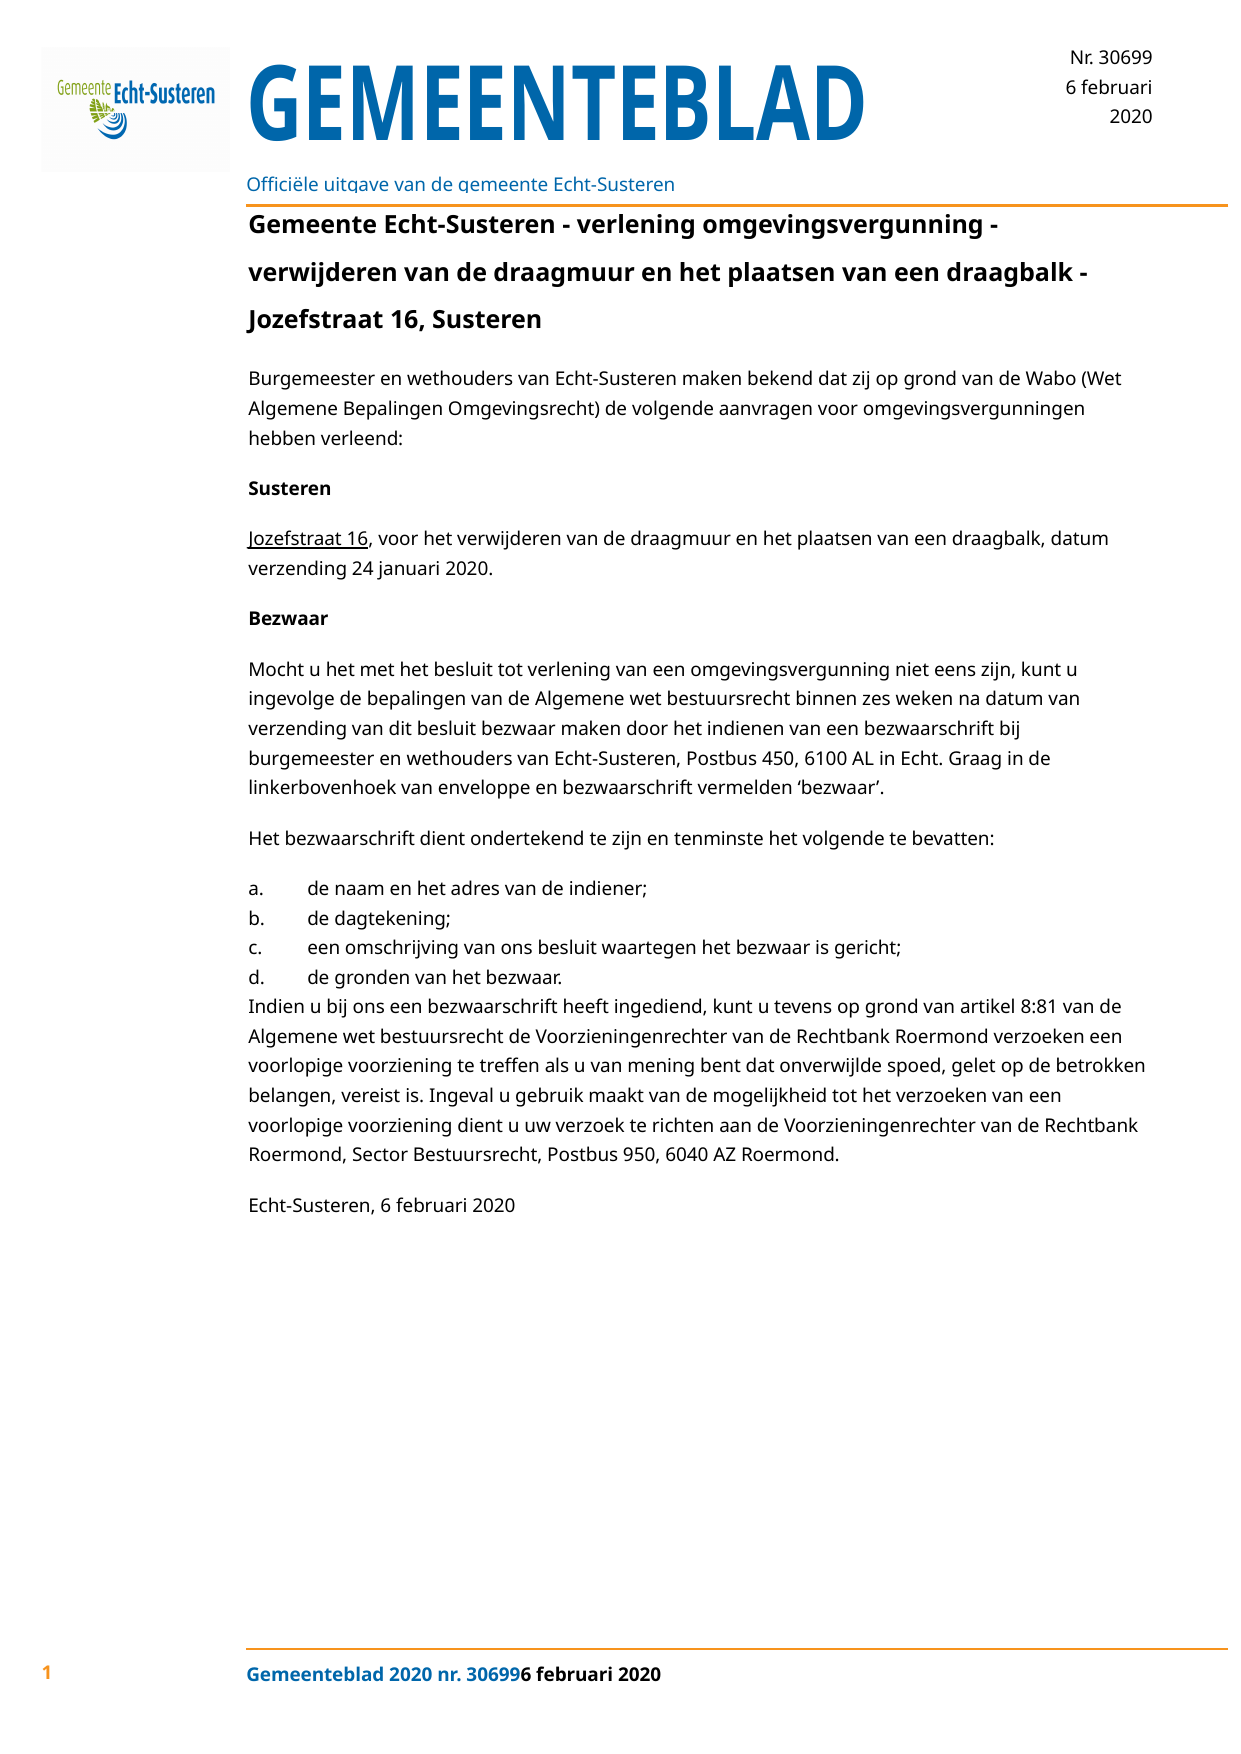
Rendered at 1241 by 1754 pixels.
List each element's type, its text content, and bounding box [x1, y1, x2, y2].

text Burgemeester en wethouders van Echt-Susteren maken bekend dat zij op grond van de Wabo (Wet Algemene Bepalingen Omgevingsrecht) de volgende aanvragen voor omgevingsvergunningen hebben verleend: [248, 366, 1152, 450]
picture [41, 47, 231, 172]
text Susteren [248, 475, 1152, 501]
list een omschrijving van ons besluit waartegen het bezwaar is gericht; [248, 934, 1152, 960]
text Jozefstraat 16, voor het verwijderen van de draagmuur en het plaatsen van een draagbalk, datum verzending 24 januari 2020. [248, 526, 1152, 581]
list de gronden van het bezwaar. [248, 964, 1152, 989]
text Indien u bij ons een bezwaarschrift heeft ingediend, kunt u tevens op grond van artikel 8:81 van de Algemene wet bestuursrecht de Voorzieningenrechter van de Rechtbank Roermond verzoeken een voorlopige voorziening te treffen als u van mening bent dat onverwijlde spoed, gelet op de betrokken belangen, vereist is. Ingeval u gebruik maakt van de mogelijkheid tot het verzoeken van een voorlopige voorziening dient u uw verzoek te richten aan de Voorzieningenrechter van de Rechtbank Roermond, Sector Bestuursrecht, Postbus 950, 6040 AZ Roermond. [248, 993, 1152, 1167]
text Gemeente Echt-Susteren - verlening omgevingsvergunning - verwijderen van de draagmuur en het plaatsen van een draagbalk - Jozefstraat 16, Susteren [248, 207, 1152, 336]
list de naam en het adres van de indiener; [248, 875, 1152, 901]
text Mocht u het met het besluit tot verlening van een omgevingsvergunning niet eens zijn, kunt u ingevolge de bepalingen van de Algemene wet bestuursrecht binnen zes weken na datum van verzending van dit besluit bezwaar maken door het indienen van een bezwaarschrift bij burgemeester en wethouders van Echt-Susteren, Postbus 450, 6100 AL in Echt. Graag in de linkerbovenhoek van enveloppe en bezwaarschrift vermelden ‘bezwaar’. [248, 656, 1152, 800]
list de dagtekening; [248, 905, 1152, 930]
text Bezwaar [248, 606, 1152, 631]
text Echt-Susteren, 6 februari 2020 [248, 1192, 1152, 1217]
text Het bezwaarschrift dient ondertekend te zijn en tenminste het volgende te bevatten: [248, 825, 1152, 850]
